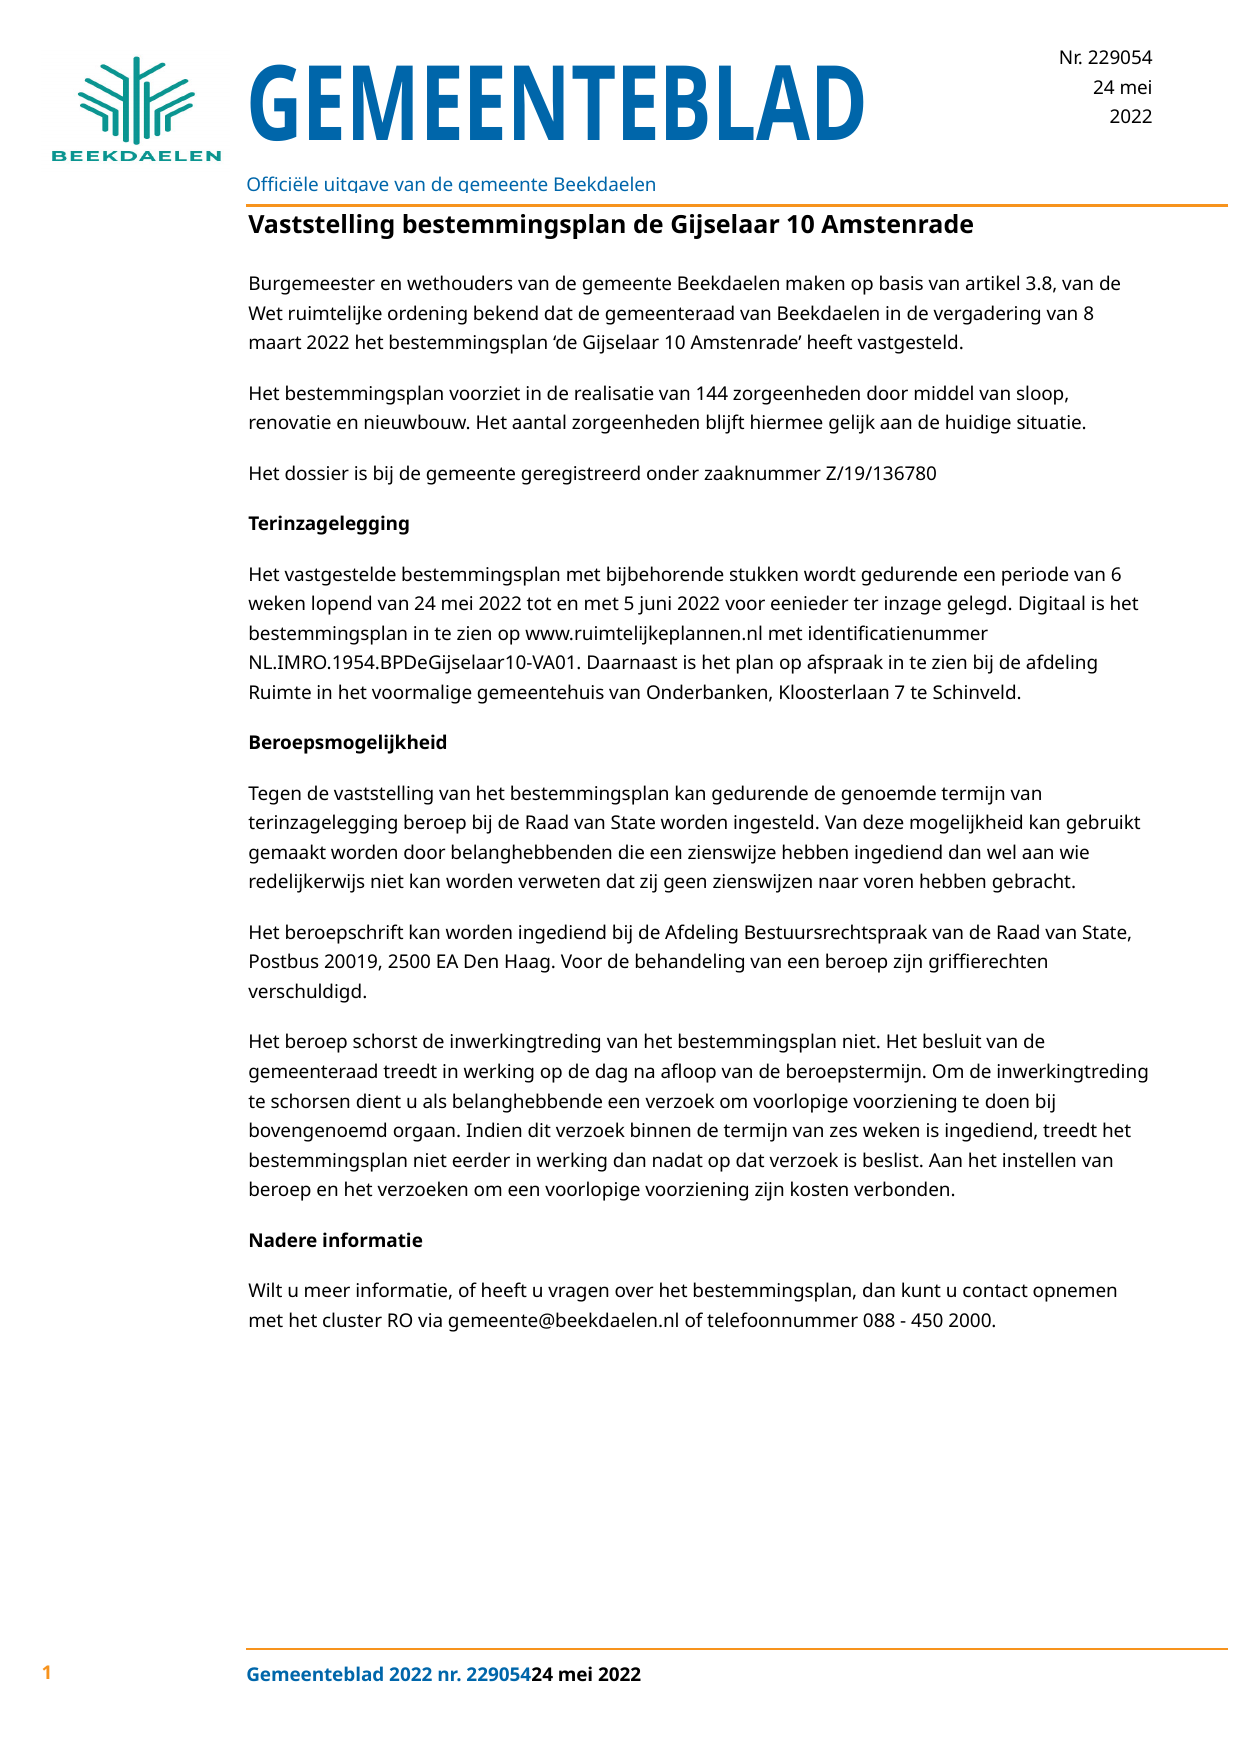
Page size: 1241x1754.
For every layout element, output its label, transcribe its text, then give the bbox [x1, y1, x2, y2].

text Wilt u meer informatie, of heeft u vragen over het bestemmingsplan, dan kunt u contact opnemen met het cluster RO via gemeente@beekdaelen.nl of telefoonnummer 088 - 450 2000. [248, 1277, 1152, 1333]
picture [41, 47, 231, 172]
text Beroepsmogelijkheid [248, 729, 1152, 755]
text Het beroep schorst de inwerkingtreding van het bestemmingsplan niet. Het besluit van de gemeenteraad treedt in werking op de dag na afloop van de beroepstermijn. Om de inwerkingtreding te schorsen dient u als belanghebbende een verzoek om voorlopige voorziening te doen bij bovengenoemd orgaan. Indien dit verzoek binnen de termijn van zes weken is ingediend, treedt het bestemmingsplan niet eerder in werking dan nadat op dat verzoek is beslist. Aan het instellen van beroep en het verzoeken om een voorlopige voorziening zijn kosten verbonden. [248, 1029, 1152, 1202]
text Het bestemmingsplan voorziet in de realisatie van 144 zorgeenheden door middel van sloop, renovatie en nieuwbouw. Het aantal zorgeenheden blijft hiermee gelijk aan de huidige situatie. [248, 380, 1152, 435]
text Terinzagelegging [248, 510, 1152, 536]
text Het dossier is bij de gemeente geregistreerd onder zaaknummer Z/19/136780 [248, 460, 1152, 486]
text Tegen de vaststelling van het bestemmingsplan kan gedurende de genoemde termijn van terinzagelegging beroep bij de Raad van State worden ingesteld. Van deze mogelijkheid kan gebruikt gemaakt worden door belanghebbenden die een zienswijze hebben ingediend dan wel aan wie redelijkerwijs niet kan worden verweten dat zij geen zienswijzen naar voren hebben gebracht. [248, 780, 1152, 894]
text Nadere informatie [248, 1227, 1152, 1253]
text Het vastgestelde bestemmingsplan met bijbehorende stukken wordt gedurende een periode van 6 weken lopend van 24 mei 2022 tot en met 5 juni 2022 voor eenieder ter inzage gelegd. Digitaal is het bestemmingsplan in te zien op www.ruimtelijkeplannen.nl met identificatienummer NL.IMRO.1954.BPDeGijselaar10-VA01. Daarnaast is het plan op afspraak in te zien bij de afdeling Ruimte in het voormalige gemeentehuis van Onderbanken, Kloosterlaan 7 te Schinveld. [248, 561, 1152, 705]
text Burgemeester en wethouders van de gemeente Beekdaelen maken op basis van artikel 3.8, van de Wet ruimtelijke ordening bekend dat de gemeenteraad van Beekdaelen in de vergadering van 8 maart 2022 het bestemmingsplan ‘de Gijselaar 10 Amstenrade’ heeft vastgesteld. [248, 270, 1152, 355]
text Het beroepschrift kan worden ingediend bij de Afdeling Bestuursrechtspraak van de Raad van State, Postbus 20019, 2500 EA Den Haag. Voor de behandeling van een beroep zijn griffierechten verschuldigd. [248, 919, 1152, 1004]
text Vaststelling bestemmingsplan de Gijselaar 10 Amstenrade [248, 207, 1152, 241]
